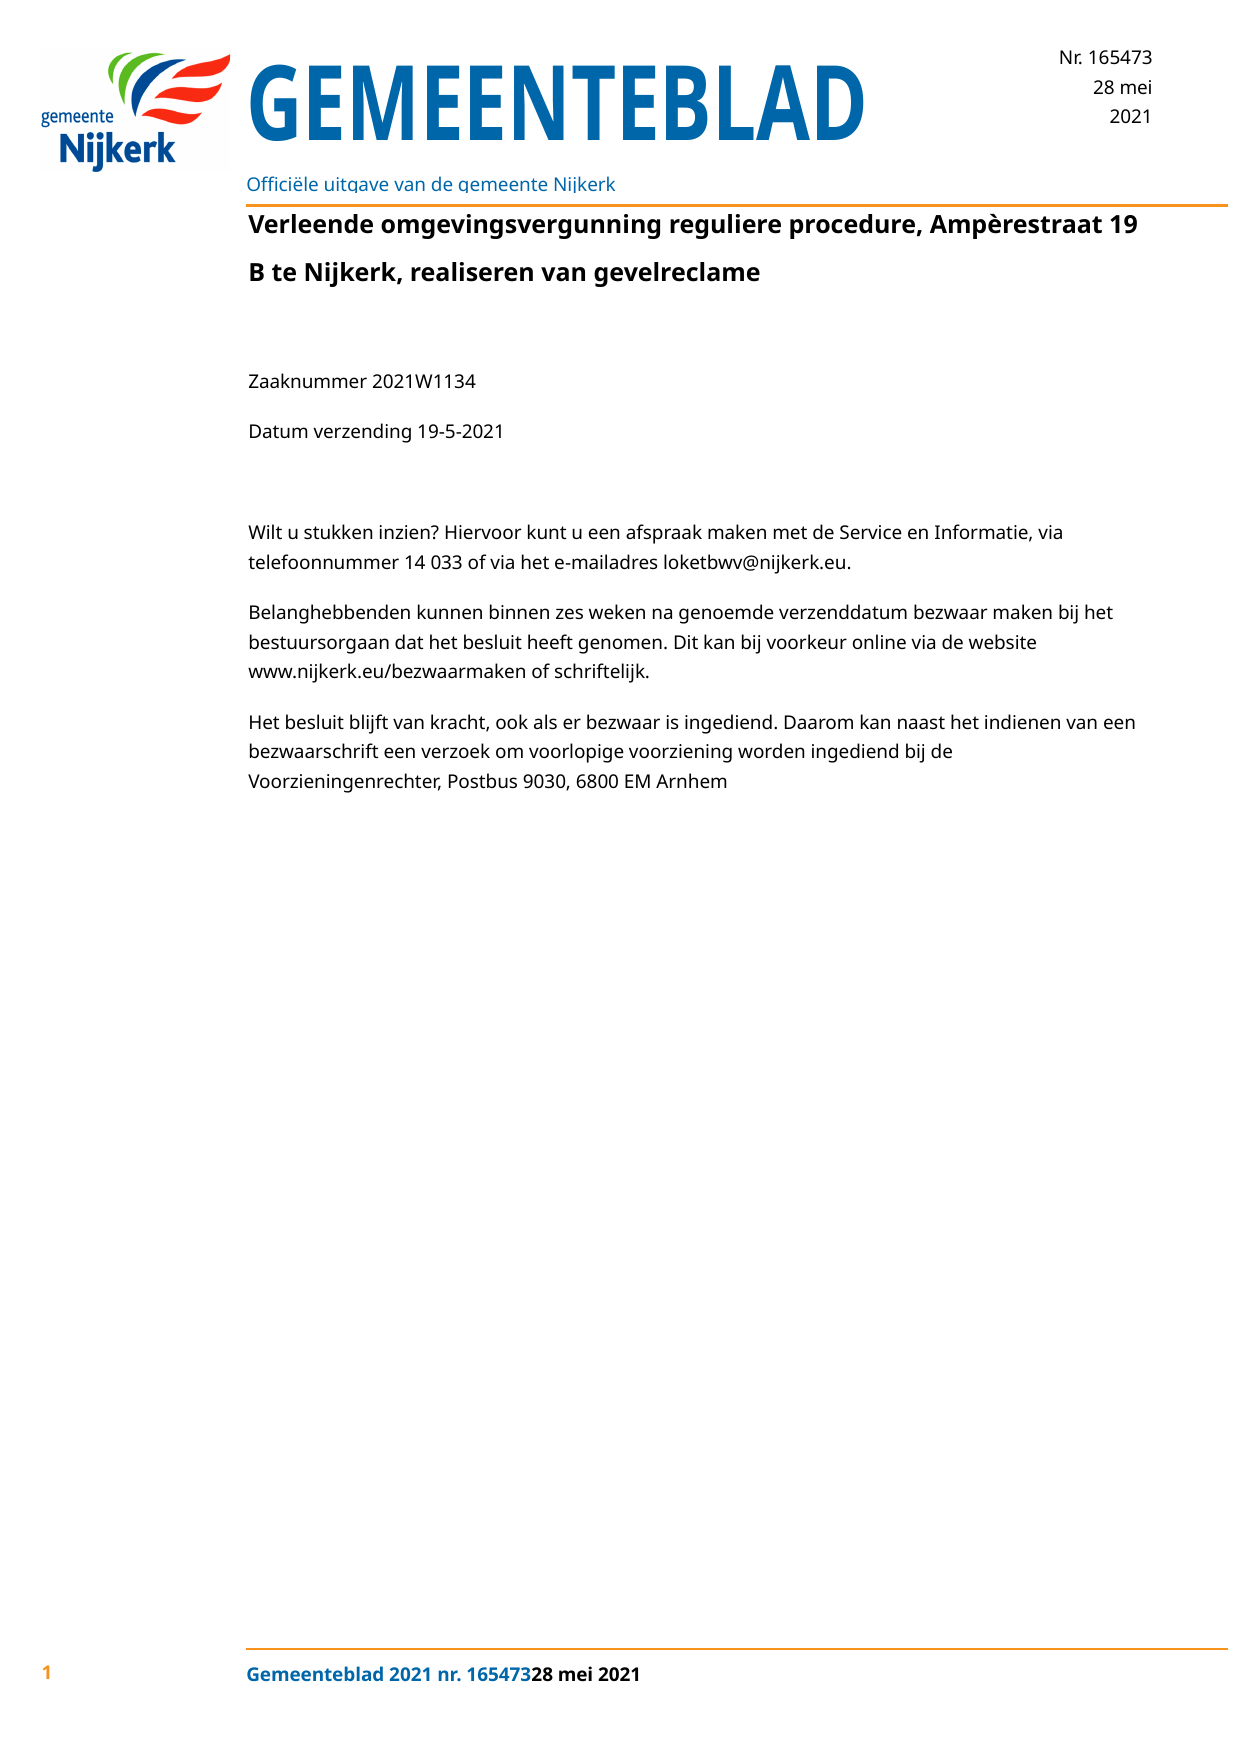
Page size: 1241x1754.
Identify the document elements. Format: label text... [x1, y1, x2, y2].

picture [41, 47, 231, 172]
text Wilt u stukken inzien? Hiervoor kunt u een afspraak maken met de Service en Informatie, via telefoonnummer 14 033 of via het e-mailadres loketbwv@nijkerk.eu. [248, 519, 1152, 575]
text Verleende omgevingsvergunning reguliere procedure, Ampèrestraat 19 B te Nijkerk, realiseren van gevelreclame [248, 207, 1152, 288]
text Belanghebbenden kunnen binnen zes weken na genoemde verzenddatum bezwaar maken bij het bestuursorgaan dat het besluit heeft genomen. Dit kan bij voorkeur online via de website www.nijkerk.eu/bezwaarmaken of schriftelijk. [248, 599, 1152, 684]
text Datum verzending 19-5-2021 [248, 419, 1152, 444]
text Zaaknummer 2021W1134 [248, 368, 1152, 394]
text Het besluit blijft van kracht, ook als er bezwaar is ingediend. Daarom kan naast het indienen van een bezwaarschrift een verzoek om voorlopige voorziening worden ingediend bij de Voorzieningenrechter, Postbus 9030, 6800 EM Arnhem [248, 709, 1152, 794]
